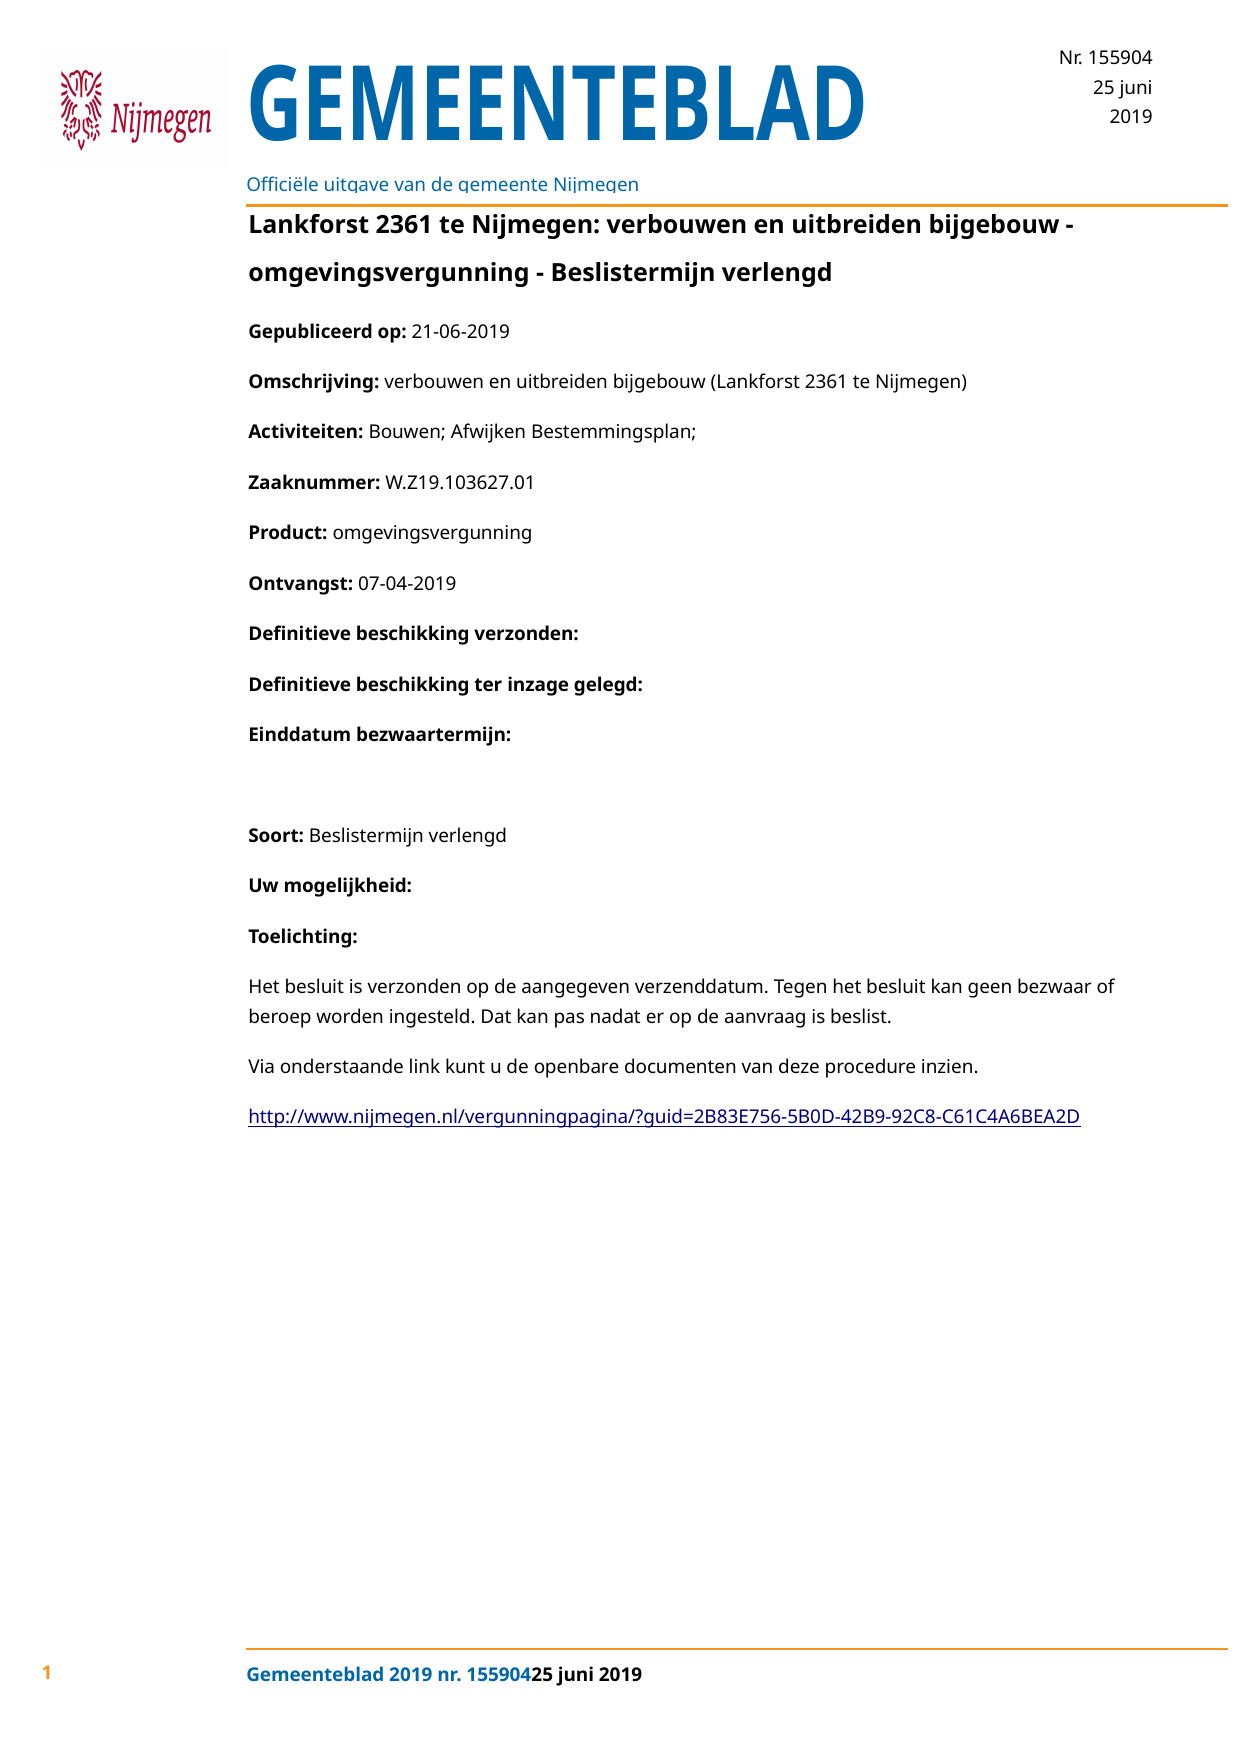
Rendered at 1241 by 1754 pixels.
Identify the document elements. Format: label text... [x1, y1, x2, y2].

text Via onderstaande link kunt u de openbare documenten van deze procedure inzien. [248, 1053, 1152, 1079]
text Activiteiten: Bouwen; Afwijken Bestemmingsplan; [248, 419, 1152, 444]
text Gepubliceerd op: 21-06-2019 [248, 318, 1152, 344]
picture [41, 47, 231, 172]
text Ontvangst: 07-04-2019 [248, 570, 1152, 596]
text Lankforst 2361 te Nijmegen: verbouwen en uitbreiden bijgebouw - omgevingsvergunning - Beslistermijn verlengd [248, 207, 1152, 288]
text Product: omgevingsvergunning [248, 519, 1152, 545]
text Definitieve beschikking verzonden: [248, 620, 1152, 646]
text Einddatum bezwaartermijn: [248, 721, 1152, 747]
text Toelichting: [248, 923, 1152, 949]
text Omschrijving: verbouwen en uitbreiden bijgebouw (Lankforst 2361 te Nijmegen) [248, 368, 1152, 394]
text Uw mogelijkheid: [248, 872, 1152, 898]
text Soort: Beslistermijn verlengd [248, 822, 1152, 848]
text Zaaknummer: W.Z19.103627.01 [248, 469, 1152, 495]
text http://www.nijmegen.nl/vergunningpagina/?guid=2B83E756-5B0D-42B9-92C8-C61C4A6BEA2D [248, 1104, 1152, 1129]
text Definitieve beschikking ter inzage gelegd: [248, 671, 1152, 697]
text Het besluit is verzonden op de aangegeven verzenddatum. Tegen het besluit kan geen bezwaar of beroep worden ingesteld. Dat kan pas nadat er op de aanvraag is beslist. [248, 973, 1152, 1029]
